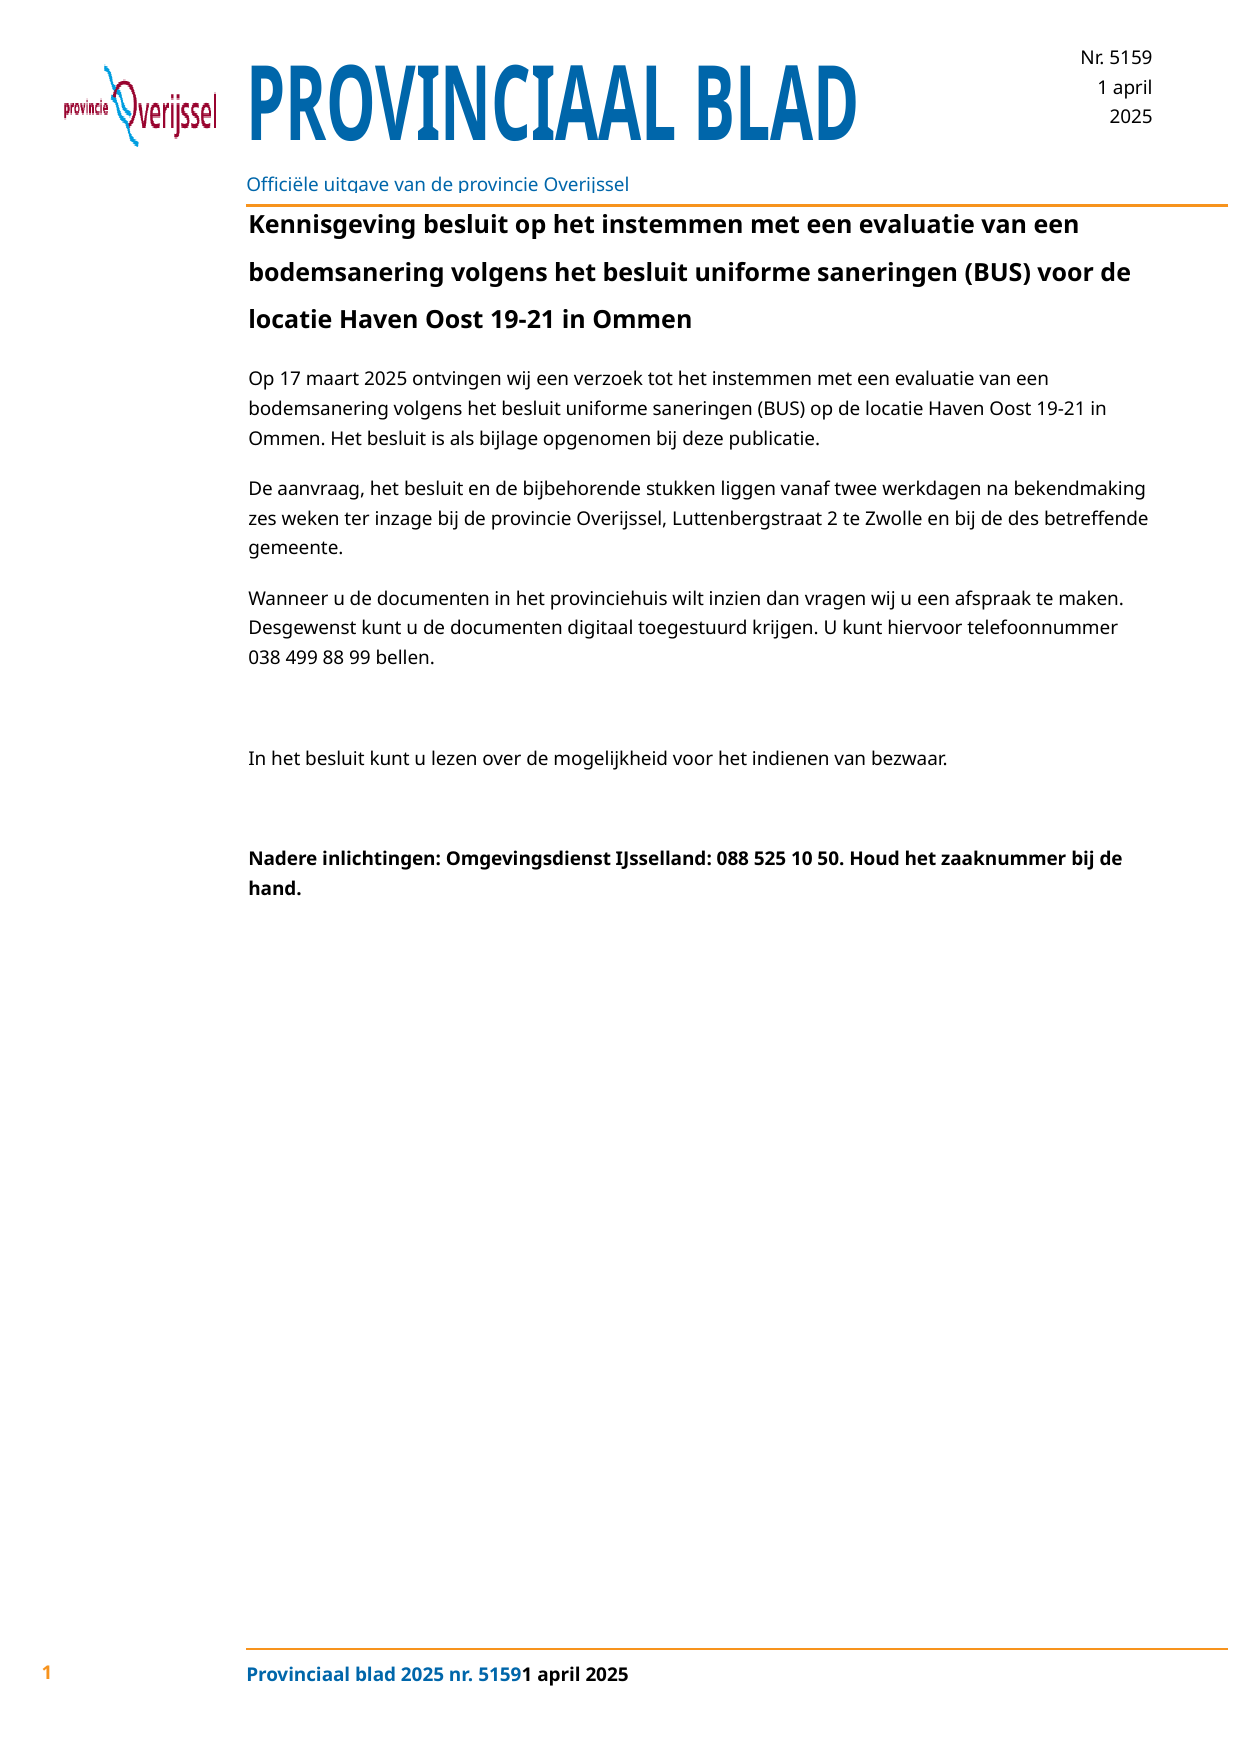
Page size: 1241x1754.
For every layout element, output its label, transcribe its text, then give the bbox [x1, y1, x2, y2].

text Wanneer u de documenten in het provinciehuis wilt inzien dan vragen wij u een afspraak te maken. Desgewenst kunt u de documenten digitaal toegestuurd krijgen. U kunt hiervoor telefoonnummer 038 499 88 99 bellen. [248, 585, 1152, 669]
text De aanvraag, het besluit en de bijbehorende stukken liggen vanaf twee werkdagen na bekendmaking zes weken ter inzage bij de provincie Overijssel, Luttenbergstraat 2 te Zwolle en bij de des betreffende gemeente. [248, 475, 1152, 560]
picture [41, 47, 231, 172]
text In het besluit kunt u lezen over de mogelijkheid voor het indienen van bezwaar. [248, 745, 1152, 770]
text Kennisgeving besluit op het instemmen met een evaluatie van een bodemsanering volgens het besluit uniforme saneringen (BUS) voor de locatie Haven Oost 19-21 in Ommen [248, 207, 1152, 336]
text Nadere inlichtingen: Omgevingsdienst IJsselland: 088 525 10 50. Houd het zaaknummer bij de hand. [248, 846, 1152, 901]
text Op 17 maart 2025 ontvingen wij een verzoek tot het instemmen met een evaluatie van een bodemsanering volgens het besluit uniforme saneringen (BUS) op de locatie Haven Oost 19-21 in Ommen. Het besluit is als bijlage opgenomen bij deze publicatie. [248, 366, 1152, 450]
